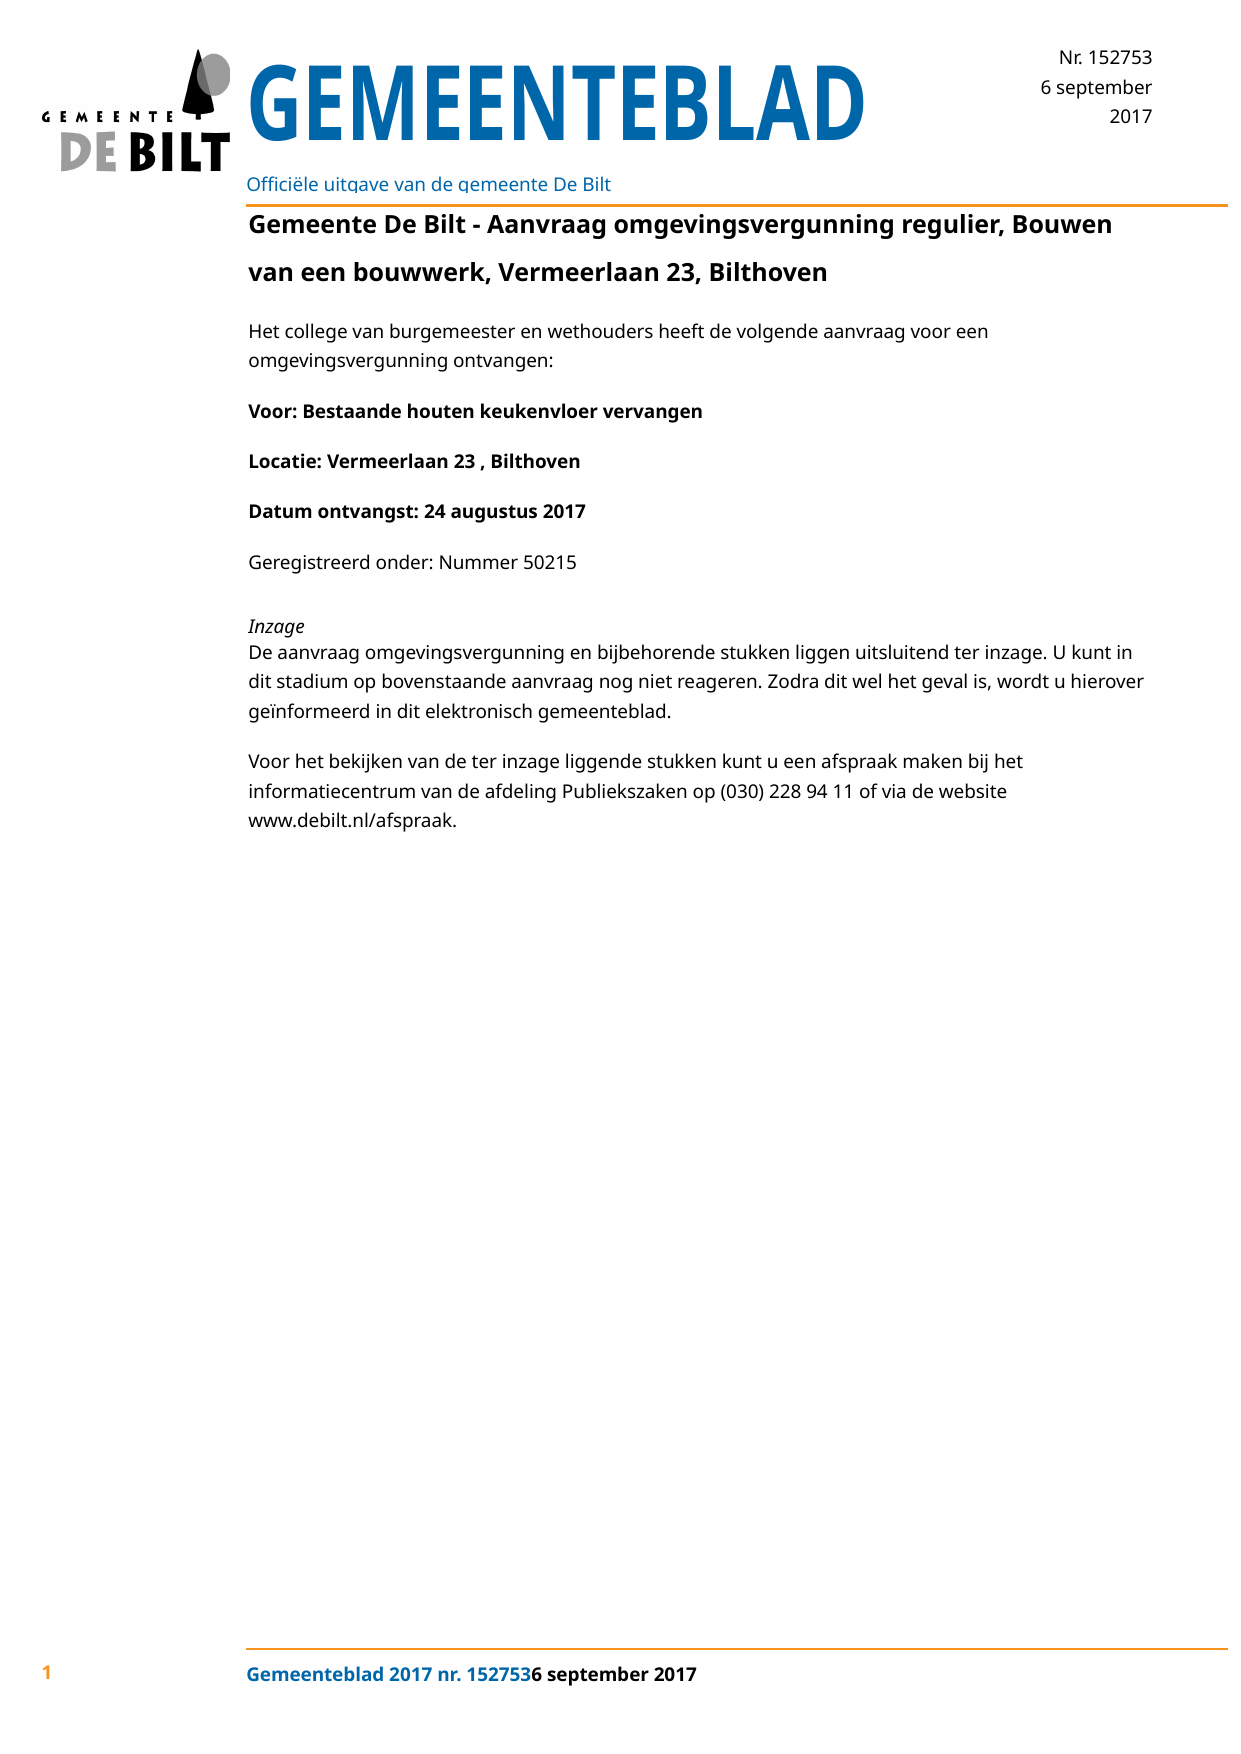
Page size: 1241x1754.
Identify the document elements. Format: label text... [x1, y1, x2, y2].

text Geregistreerd onder: Nummer 50215 [248, 549, 1152, 575]
text Datum ontvangst: 24 augustus 2017 [248, 499, 1152, 524]
picture [41, 47, 231, 172]
text Voor het bekijken van de ter inzage liggende stukken kunt u een afspraak maken bij het informatiecentrum van de afdeling Publiekszaken op (030) 228 94 11 of via de website www.debilt.nl/afspraak. [248, 748, 1152, 833]
text Gemeente De Bilt - Aanvraag omgevingsvergunning regulier, Bouwen van een bouwwerk, Vermeerlaan 23, Bilthoven [248, 207, 1152, 288]
text Het college van burgemeester en wethouders heeft de volgende aanvraag voor een omgevingsvergunning ontvangen: [248, 318, 1152, 373]
text De aanvraag omgevingsvergunning en bijbehorende stukken liggen uitsluitend ter inzage. U kunt in dit stadium op bovenstaande aanvraag nog niet reageren. Zodra dit wel het geval is, wordt u hierover geïnformeerd in dit elektronisch gemeenteblad. [248, 639, 1152, 724]
text Locatie: Vermeerlaan 23 , Bilthoven [248, 448, 1152, 474]
text Inzage [248, 613, 1152, 639]
text Voor: Bestaande houten keukenvloer vervangen [248, 398, 1152, 424]
